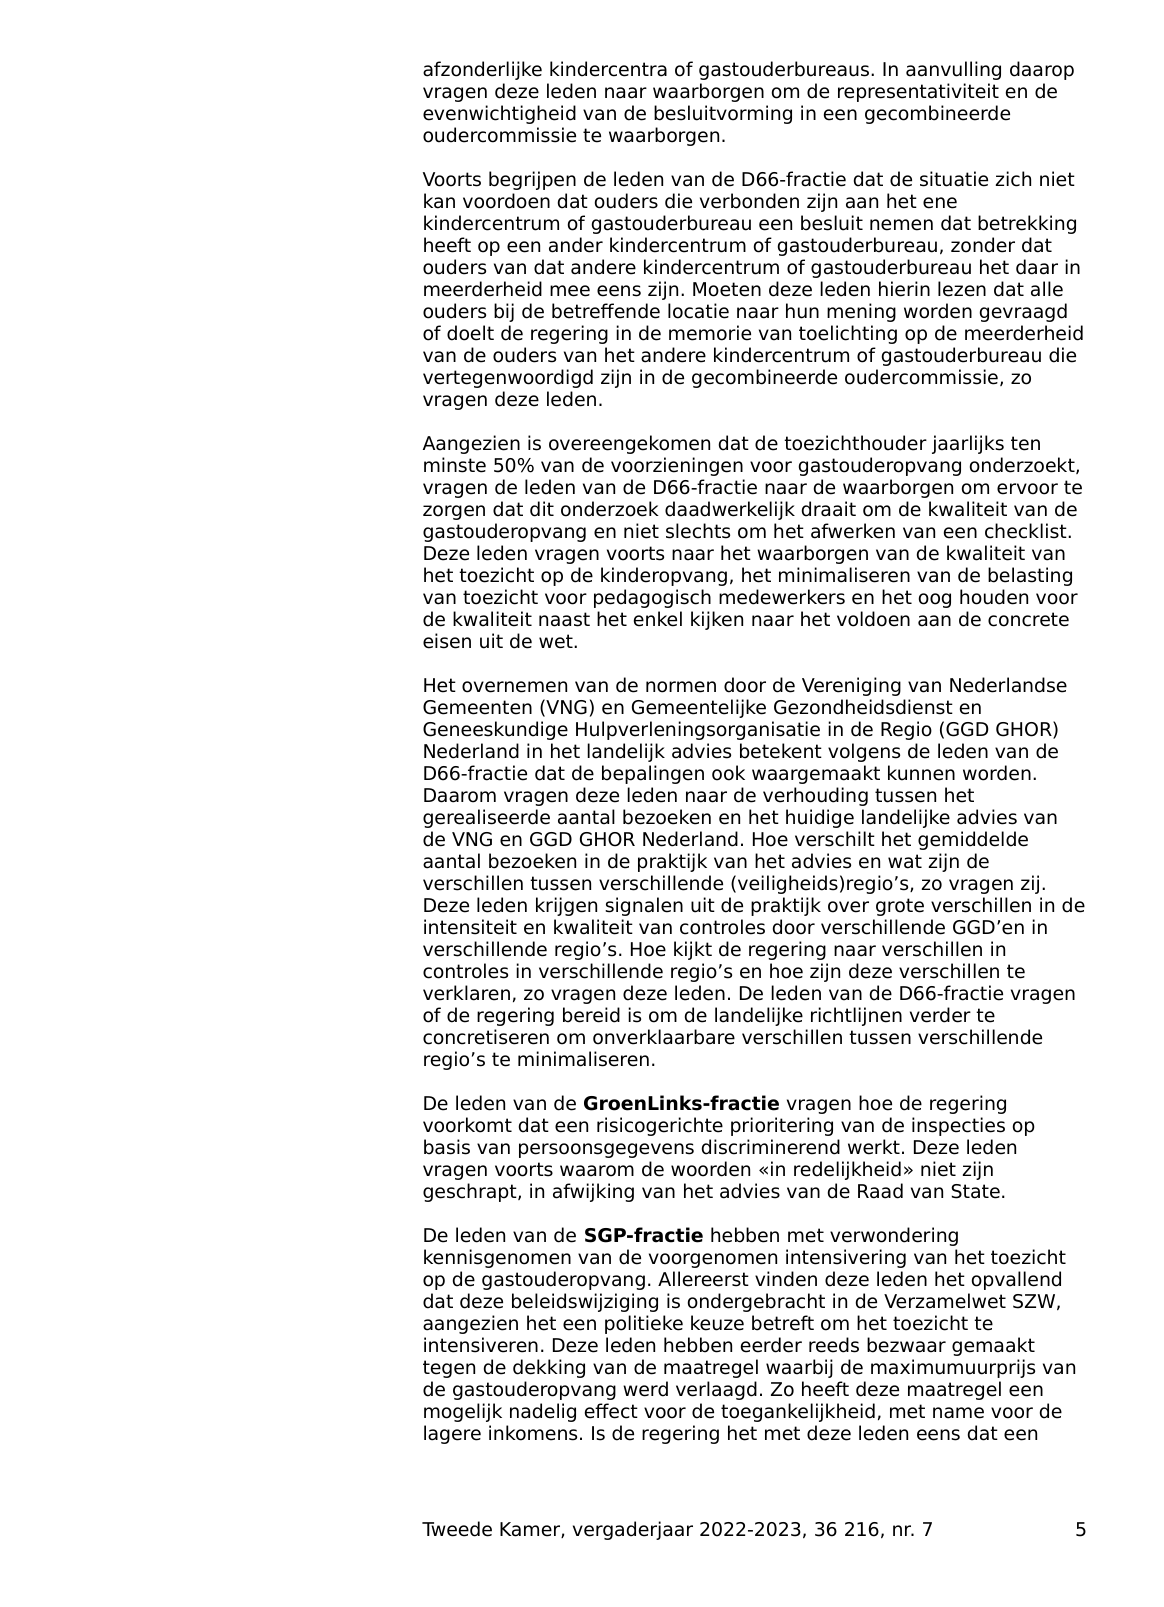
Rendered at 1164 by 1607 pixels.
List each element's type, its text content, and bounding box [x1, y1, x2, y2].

text De leden van de SGP-fractie hebben met verwondering kennisgenomen van de voorgenomen intensivering van het toezicht op de gastouderopvang. Allereerst vinden deze leden het opvallend dat deze beleidswijziging is ondergebracht in de Verzamelwet SZW, aangezien het een politieke keuze betreft om het toezicht te intensiveren. Deze leden hebben eerder reeds bezwaar gemaakt tegen de dekking van de maatregel waarbij de maximumuurprijs van de gastouderopvang werd verlaagd. Zo heeft deze maatregel een mogelijk nadelig effect voor de toegankelijkheid, met name voor de lagere inkomens. Is de regering het met deze leden eens dat een [422, 1225, 1087, 1445]
text De leden van de GroenLinks-fractie vragen hoe de regering voorkomt dat een risicogerichte prioritering van de inspecties op basis van persoonsgegevens discriminerend werkt. Deze leden vragen voorts waarom de woorden «in redelijkheid» niet zijn geschrapt, in afwijking van het advies van de Raad van State. [422, 1093, 1087, 1203]
text Voorts begrijpen de leden van de D66-fractie dat de situatie zich niet kan voordoen dat ouders die verbonden zijn aan het ene kindercentrum of gastouderbureau een besluit nemen dat betrekking heeft op een ander kindercentrum of gastouderbureau, zonder dat ouders van dat andere kindercentrum of gastouderbureau het daar in meerderheid mee eens zijn. Moeten deze leden hierin lezen dat alle ouders bij de betreffende locatie naar hun mening worden gevraagd of doelt de regering in de memorie van toelichting op de meerderheid van de ouders van het andere kindercentrum of gastouderbureau die vertegenwoordigd zijn in de gecombineerde oudercommissie, zo vragen deze leden. [422, 169, 1087, 411]
text Het overnemen van de normen door de Vereniging van Nederlandse Gemeenten (VNG) en Gemeentelijke Gezondheidsdienst en Geneeskundige Hulpverleningsorganisatie in de Regio (GGD GHOR) Nederland in het landelijk advies betekent volgens de leden van de D66-fractie dat de bepalingen ook waargemaakt kunnen worden. Daarom vragen deze leden naar de verhouding tussen het gerealiseerde aantal bezoeken en het huidige landelijke advies van de VNG en GGD GHOR Nederland. Hoe verschilt het gemiddelde aantal bezoeken in de praktijk van het advies en wat zijn de verschillen tussen verschillende (veiligheids)regio’s, zo vragen zij. Deze leden krijgen signalen uit de praktijk over grote verschillen in de intensiteit en kwaliteit van controles door verschillende GGD’en in verschillende regio’s. Hoe kijkt de regering naar verschillen in controles in verschillende regio’s en hoe zijn deze verschillen te verklaren, zo vragen deze leden. De leden van de D66-fractie vragen of de regering bereid is om de landelijke richtlijnen verder te concretiseren om onverklaarbare verschillen tussen verschillende regio’s te minimaliseren. [422, 675, 1087, 1071]
text afzonderlijke kindercentra of gastouderbureaus. In aanvulling daarop vragen deze leden naar waarborgen om de representativiteit en de evenwichtigheid van de besluitvorming in een gecombineerde oudercommissie te waarborgen. [422, 59, 1087, 147]
text Aangezien is overeengekomen dat de toezichthouder jaarlijks ten minste 50% van de voorzieningen voor gastouderopvang onderzoekt, vragen de leden van de D66-fractie naar de waarborgen om ervoor te zorgen dat dit onderzoek daadwerkelijk draait om de kwaliteit van de gastouderopvang en niet slechts om het afwerken van een checklist. Deze leden vragen voorts naar het waarborgen van de kwaliteit van het toezicht op de kinderopvang, het minimaliseren van de belasting van toezicht voor pedagogisch medewerkers en het oog houden voor de kwaliteit naast het enkel kijken naar het voldoen aan de concrete eisen uit de wet. [422, 433, 1087, 653]
